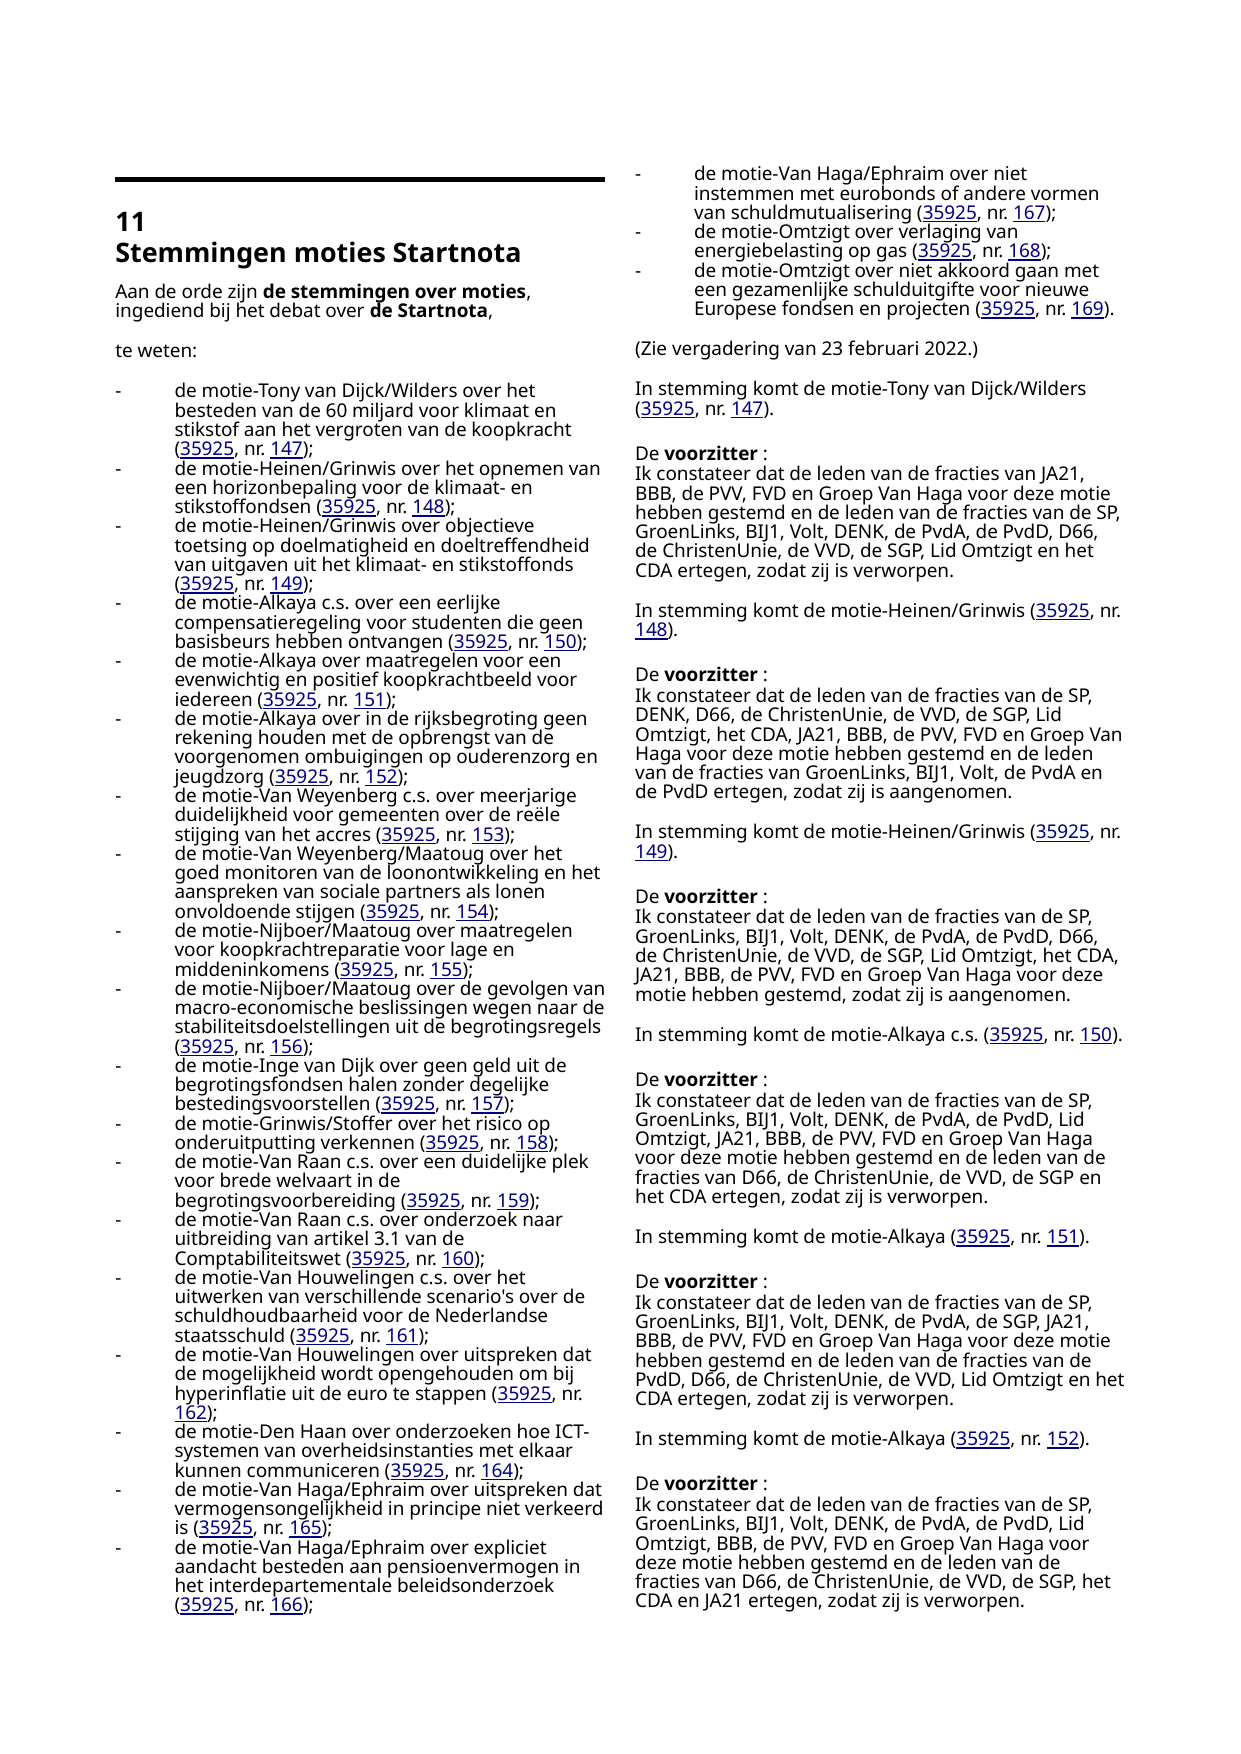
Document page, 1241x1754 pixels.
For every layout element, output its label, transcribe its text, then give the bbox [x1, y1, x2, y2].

list de motie-Van Weyenberg c.s. over meerjarige duidelijkheid voor gemeenten over de reële stijging van het accres (35925, nr. 153); [115, 787, 605, 845]
text Ik constateer dat de leden van de fracties van de SP, DENK, D66, de ChristenUnie, de VVD, de SGP, Lid Omtzigt, het CDA, JA21, BBB, de PVV, FVD en Groep Van Haga voor deze motie hebben gestemd en de leden van de fracties van GroenLinks, BIJ1, Volt, de PvdA en de PvdD ertegen, zodat zij is aangenomen. [635, 687, 1125, 803]
list de motie-Alkaya over maatregelen voor een evenwichtig en positief koopkrachtbeeld voor iedereen (35925, nr. 151); [115, 652, 605, 710]
text In stemming komt de motie-Alkaya c.s. (35925, nr. 150). [635, 1026, 1125, 1045]
text Ik constateer dat de leden van de fracties van de SP, GroenLinks, BIJ1, Volt, DENK, de PvdA, de PvdD, Lid Omtzigt, JA21, BBB, de PVV, FVD en Groep Van Haga voor deze motie hebben gestemd en de leden van de fracties van D66, de ChristenUnie, de VVD, de SGP en het CDA ertegen, zodat zij is verworpen. [635, 1092, 1125, 1207]
text Stemmingen moties Startnota [115, 239, 605, 283]
text De voorzitter : [635, 661, 1125, 687]
text De voorzitter : [635, 1268, 1125, 1294]
list de motie-Van Haga/Ephraim over uitspreken dat vermogensongelijkheid in principe niet verkeerd is (35925, nr. 165); [115, 1481, 605, 1539]
list de motie-Van Haga/Ephraim over niet instemmen met eurobonds of andere vormen van schuldmutualisering (35925, nr. 167); [635, 165, 1125, 223]
text In stemming komt de motie-Heinen/Grinwis (35925, nr. 149). [635, 823, 1125, 862]
list de motie-Van Houwelingen over uitspreken dat de mogelijkheid wordt opengehouden om bij hyperinflatie uit de euro te stappen (35925, nr. 162); [115, 1346, 605, 1423]
list de motie-Van Houwelingen c.s. over het uitwerken van verschillende scenario's over de schuldhoudbaarheid voor de Nederlandse staatsschuld (35925, nr. 161); [115, 1269, 605, 1346]
list de motie-Van Raan c.s. over een duidelijke plek voor brede welvaart in de begrotingsvoorbereiding (35925, nr. 159); [115, 1153, 605, 1211]
text De voorzitter : [635, 883, 1125, 908]
list de motie-Nijboer/Maatoug over maatregelen voor koopkrachtreparatie voor lage en middeninkomens (35925, nr. 155); [115, 922, 605, 980]
text Ik constateer dat de leden van de fracties van de SP, GroenLinks, BIJ1, Volt, DENK, de PvdA, de SGP, JA21, BBB, de PVV, FVD en Groep Van Haga voor deze motie hebben gestemd en de leden van de fracties van de PvdD, D66, de ChristenUnie, de VVD, Lid Omtzigt en het CDA ertegen, zodat zij is verworpen. [635, 1294, 1125, 1409]
text te weten: [115, 342, 605, 362]
list de motie-Omtzigt over verlaging van energiebelasting op gas (35925, nr. 168); [635, 223, 1125, 262]
list de motie-Inge van Dijk over geen geld uit de begrotingsfondsen halen zonder degelijke bestedingsvoorstellen (35925, nr. 157); [115, 1057, 605, 1115]
list de motie-Heinen/Grinwis over het opnemen van een horizonbepaling voor de klimaat- en stikstoffondsen (35925, nr. 148); [115, 459, 605, 517]
text Aan de orde zijn de stemmingen over moties, ingediend bij het debat over de Startnota, [115, 283, 605, 322]
list de motie-Nijboer/Maatoug over de gevolgen van macro-economische beslissingen wegen naar de stabiliteitsdoelstellingen uit de begrotingsregels (35925, nr. 156); [115, 980, 605, 1057]
list de motie-Den Haan over onderzoeken hoe ICT-systemen van overheidsinstanties met elkaar kunnen communiceren (35925, nr. 164); [115, 1423, 605, 1481]
list de motie-Alkaya over in de rijksbegroting geen rekening houden met de opbrengst van de voorgenomen ombuigingen op ouderenzorg en jeugdzorg (35925, nr. 152); [115, 710, 605, 787]
text (Zie vergadering van 23 februari 2022.) [635, 340, 1125, 359]
list de motie-Van Weyenberg/Maatoug over het goed monitoren van de loonontwikkeling en het aanspreken van sociale partners als lonen onvoldoende stijgen (35925, nr. 154); [115, 845, 605, 922]
list de motie-Van Haga/Ephraim over expliciet aandacht besteden aan pensioenvermogen in het interdepartementale beleidsonderzoek (35925, nr. 166); [115, 1539, 605, 1616]
text 11 [115, 203, 605, 239]
list de motie-Alkaya c.s. over een eerlijke compensatieregeling voor studenten die geen basisbeurs hebben ontvangen (35925, nr. 150); [115, 594, 605, 652]
text In stemming komt de motie-Alkaya (35925, nr. 152). [635, 1430, 1125, 1449]
text De voorzitter : [635, 1470, 1125, 1496]
text Ik constateer dat de leden van de fracties van de SP, GroenLinks, BIJ1, Volt, DENK, de PvdA, de PvdD, D66, de ChristenUnie, de VVD, de SGP, Lid Omtzigt, het CDA, JA21, BBB, de PVV, FVD en Groep Van Haga voor deze motie hebben gestemd, zodat zij is aangenomen. [635, 908, 1125, 1005]
text De voorzitter : [635, 1066, 1125, 1092]
text In stemming komt de motie-Tony van Dijck/Wilders (35925, nr. 147). [635, 380, 1125, 419]
list de motie-Tony van Dijck/Wilders over het besteden van de 60 miljard voor klimaat en stikstof aan het vergroten van de koopkracht (35925, nr. 147); [115, 382, 605, 459]
text Ik constateer dat de leden van de fracties van JA21, BBB, de PVV, FVD en Groep Van Haga voor deze motie hebben gestemd en de leden van de fracties van de SP, GroenLinks, BIJ1, Volt, DENK, de PvdA, de PvdD, D66, de ChristenUnie, de VVD, de SGP, Lid Omtzigt en het CDA ertegen, zodat zij is verworpen. [635, 465, 1125, 581]
list de motie-Van Raan c.s. over onderzoek naar uitbreiding van artikel 3.1 van de Comptabiliteitswet (35925, nr. 160); [115, 1211, 605, 1269]
text Ik constateer dat de leden van de fracties van de SP, GroenLinks, BIJ1, Volt, DENK, de PvdA, de PvdD, Lid Omtzigt, BBB, de PVV, FVD en Groep Van Haga voor deze motie hebben gestemd en de leden van de fracties van D66, de ChristenUnie, de VVD, de SGP, het CDA en JA21 ertegen, zodat zij is verworpen. [635, 1496, 1125, 1612]
text In stemming komt de motie-Heinen/Grinwis (35925, nr. 148). [635, 602, 1125, 640]
list de motie-Grinwis/Stoffer over het risico op onderuitputting verkennen (35925, nr. 158); [115, 1115, 605, 1153]
list de motie-Omtzigt over niet akkoord gaan met een gezamenlijke schulduitgifte voor nieuwe Europese fondsen en projecten (35925, nr. 169). [635, 262, 1125, 319]
text De voorzitter : [635, 440, 1125, 465]
list de motie-Heinen/Grinwis over objectieve toetsing op doelmatigheid en doeltreffendheid van uitgaven uit het klimaat- en stikstoffonds (35925, nr. 149); [115, 517, 605, 594]
text In stemming komt de motie-Alkaya (35925, nr. 151). [635, 1228, 1125, 1247]
